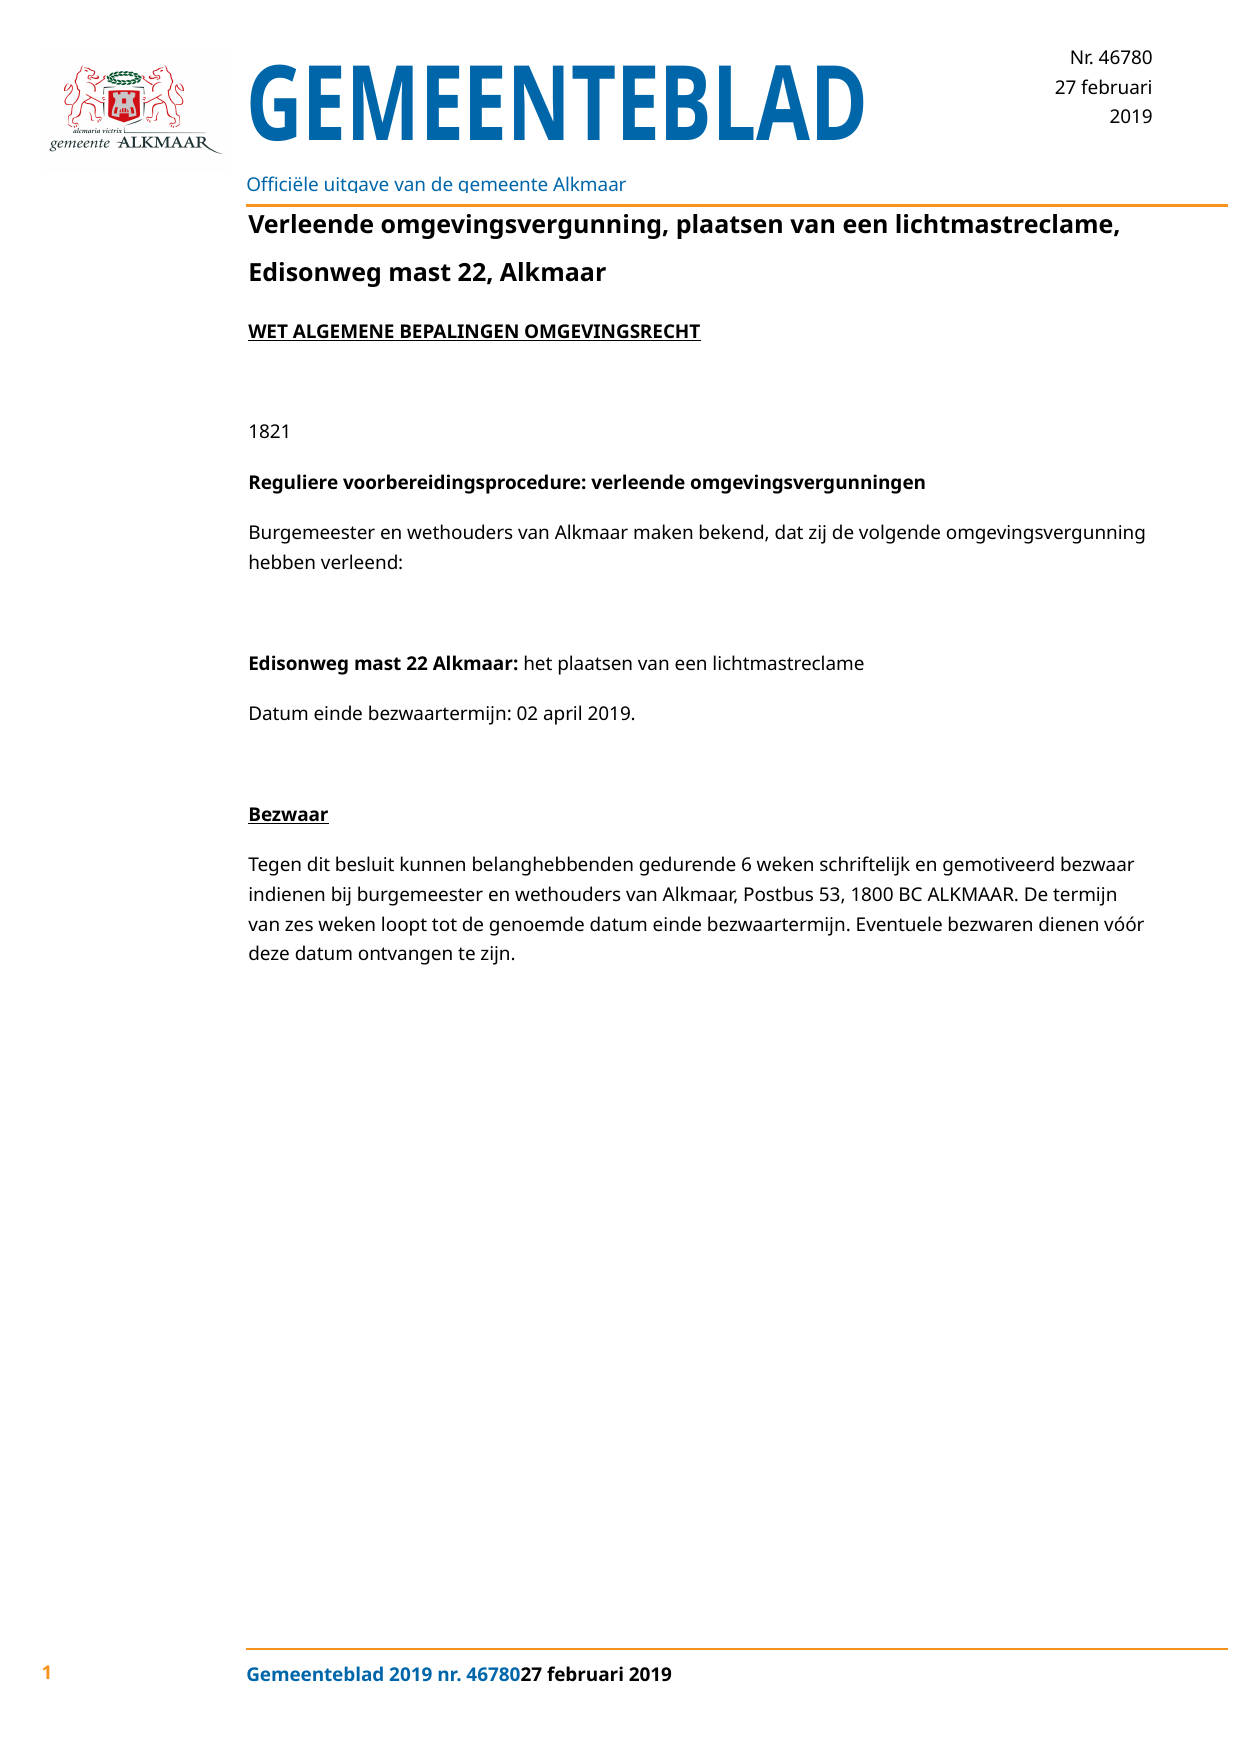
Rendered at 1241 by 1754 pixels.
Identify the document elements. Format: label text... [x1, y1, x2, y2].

text Burgemeester en wethouders van Alkmaar maken bekend, dat zij de volgende omgevingsvergunning hebben verleend: [248, 519, 1152, 575]
text Verleende omgevingsvergunning, plaatsen van een lichtmastreclame, Edisonweg mast 22, Alkmaar [248, 207, 1152, 288]
text Datum einde bezwaartermijn: 02 april 2019. [248, 700, 1152, 726]
text Edisonweg mast 22 Alkmaar: het plaatsen van een lichtmastreclame [248, 650, 1152, 676]
text Tegen dit besluit kunnen belanghebbenden gedurende 6 weken schriftelijk en gemotiveerd bezwaar indienen bij burgemeester en wethouders van Alkmaar, Postbus 53, 1800 BC ALKMAAR. De termijn van zes weken loopt tot de genoemde datum einde bezwaartermijn. Eventuele bezwaren dienen vóór deze datum ontvangen te zijn. [248, 852, 1152, 966]
picture [41, 47, 231, 172]
text Reguliere voorbereidingsprocedure: verleende omgevingsvergunningen [248, 469, 1152, 495]
text WET ALGEMENE BEPALINGEN OMGEVINGSRECHT [248, 318, 1152, 344]
text 1821 [248, 419, 1152, 444]
text Bezwaar [248, 801, 1152, 827]
